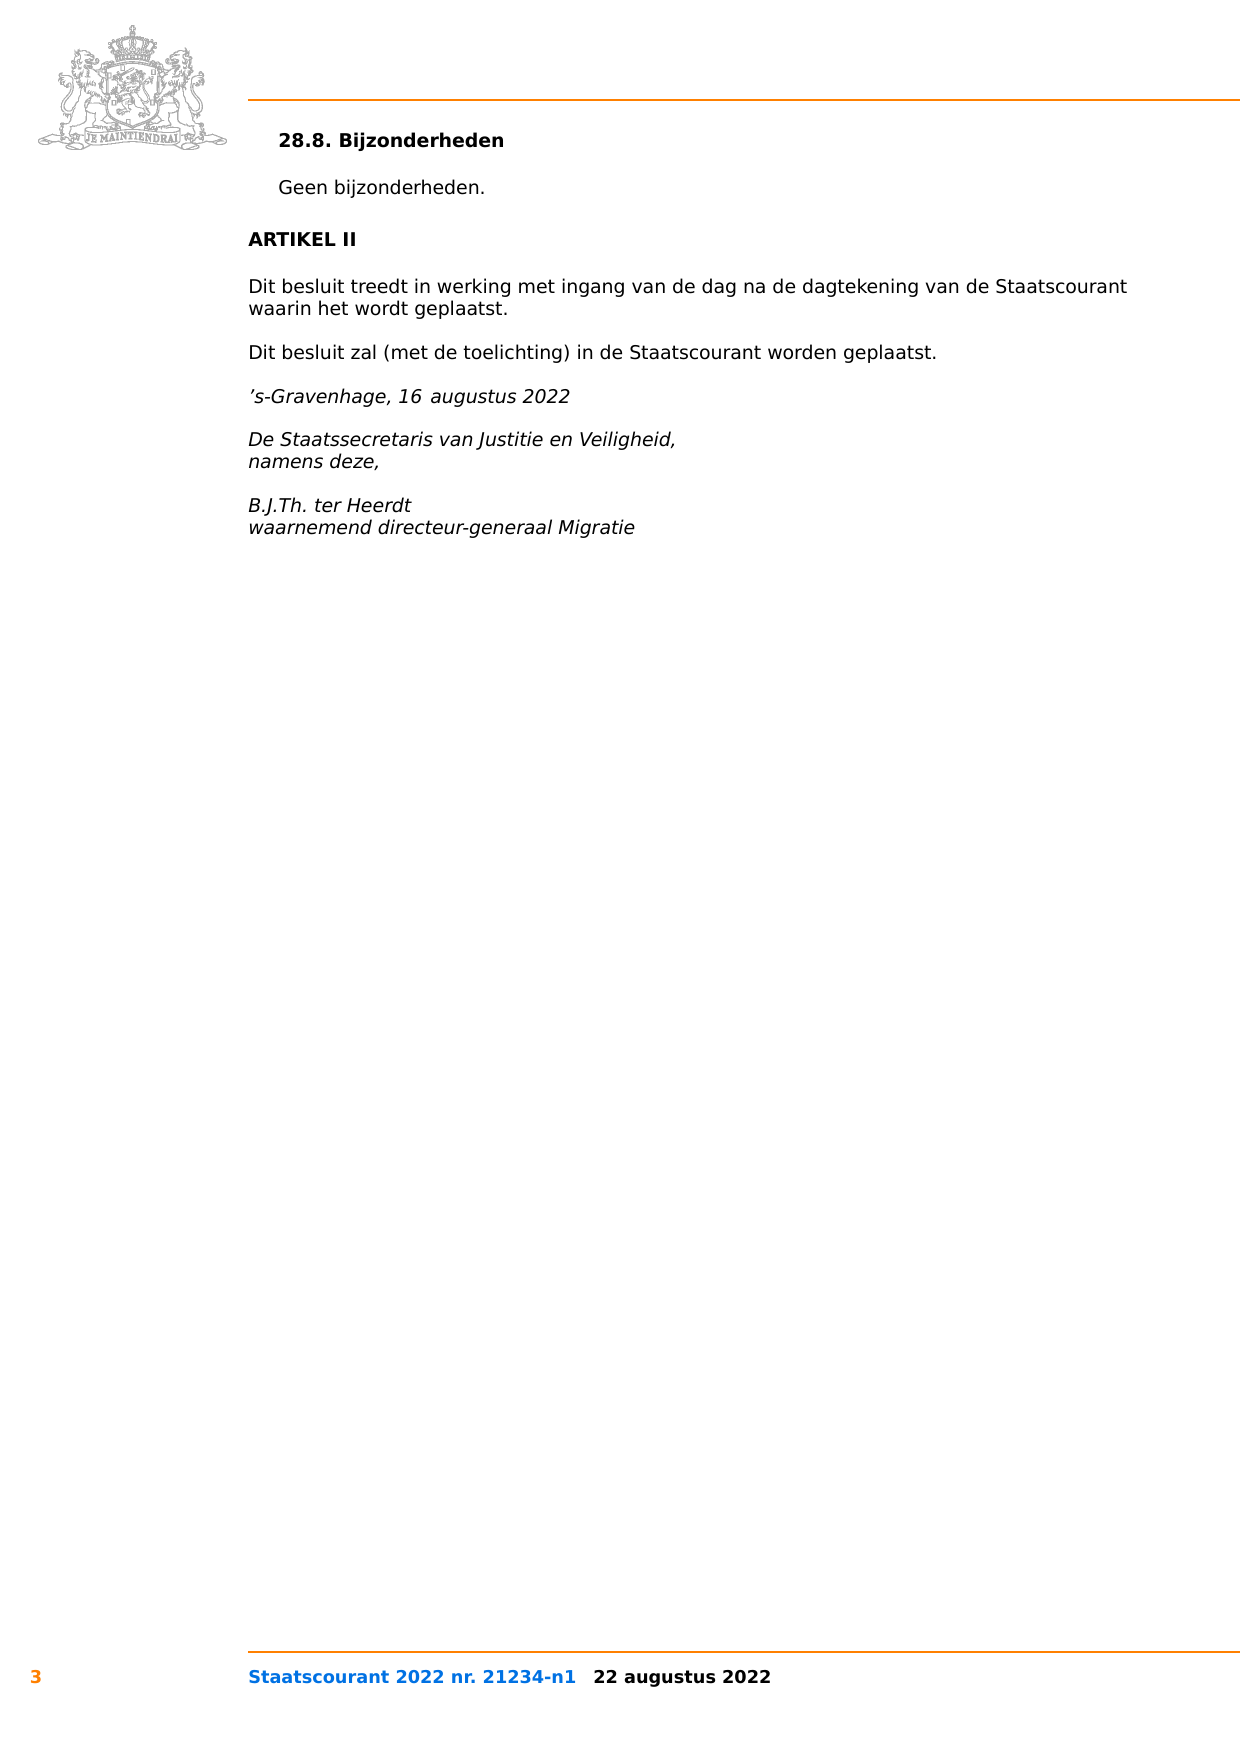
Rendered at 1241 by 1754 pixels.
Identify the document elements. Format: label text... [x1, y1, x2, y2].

text ’s-Gravenhage, 16 augustus 2022 [248, 386, 1163, 407]
text De Staatssecretaris van Justitie en Veiligheid, namens deze, B.J.Th. ter Heerdt waarnemend directeur-generaal Migratie [248, 429, 1163, 539]
subtitle ARTIKEL II [248, 229, 1163, 251]
picture [38, 25, 227, 150]
text Dit besluit zal (met de toelichting) in de Staatscourant worden geplaatst. [248, 342, 1163, 364]
text Geen bijzonderheden. [278, 177, 1163, 199]
text Dit besluit treedt in werking met ingang van de dag na de dagtekening van de Staatscourant waarin het wordt geplaatst. [248, 276, 1163, 320]
subtitle 28.8. Bijzonderheden [278, 130, 1163, 152]
